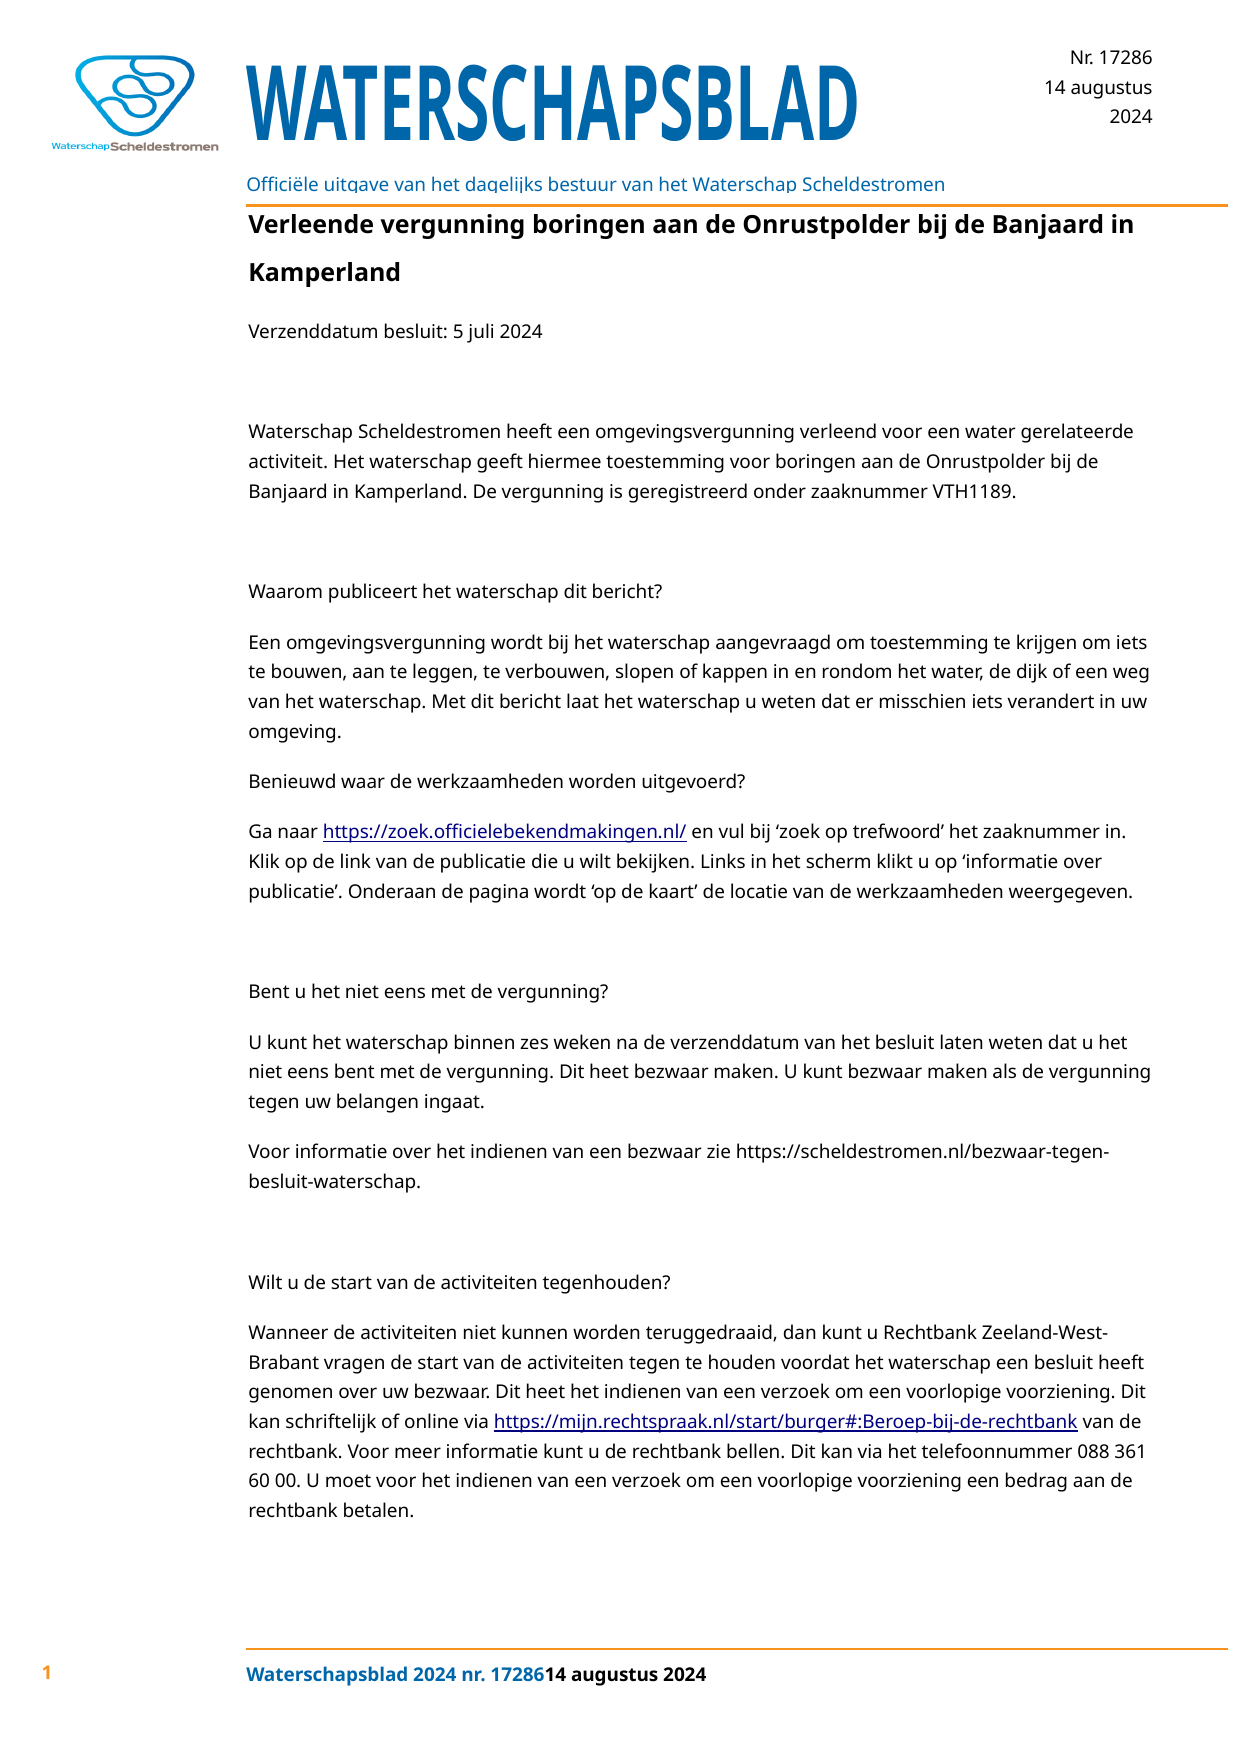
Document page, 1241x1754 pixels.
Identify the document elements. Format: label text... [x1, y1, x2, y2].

picture [41, 47, 231, 172]
text U kunt het waterschap binnen zes weken na de verzenddatum van het besluit laten weten dat u het niet eens bent met de vergunning. Dit heet bezwaar maken. U kunt bezwaar maken als de vergunning tegen uw belangen ingaat. [248, 1029, 1152, 1114]
text Verzenddatum besluit: 5 juli 2024 [248, 318, 1152, 344]
text Wilt u de start van de activiteiten tegenhouden? [248, 1269, 1152, 1295]
text Een omgevingsvergunning wordt bij het waterschap aangevraagd om toestemming te krijgen om iets te bouwen, aan te leggen, te verbouwen, slopen of kappen in en rondom het water, de dijk of een weg van het waterschap. Met dit bericht laat het waterschap u weten dat er misschien iets verandert in uw omgeving. [248, 629, 1152, 744]
text Benieuwd waar de werkzaamheden worden uitgevoerd? [248, 768, 1152, 794]
text Voor informatie over het indienen van een bezwaar zie https://scheldestromen.nl/bezwaar-tegen-besluit-waterschap. [248, 1139, 1152, 1194]
text Bent u het niet eens met de vergunning? [248, 979, 1152, 1004]
text Verleende vergunning boringen aan de Onrustpolder bij de Banjaard in Kamperland [248, 207, 1152, 288]
text Wanneer de activiteiten niet kunnen worden teruggedraaid, dan kunt u Rechtbank Zeeland-West-Brabant vragen de start van de activiteiten tegen te houden voordat het waterschap een besluit heeft genomen over uw bezwaar. Dit heet het indienen van een verzoek om een voorlopige voorziening. Dit kan schriftelijk of online via https://mijn.rechtspraak.nl/start/burger#:Beroep-bij-de-rechtbank van de rechtbank. Voor meer informatie kunt u de rechtbank bellen. Dit kan via het telefoonnummer 088 361 60 00. U moet voor het indienen van een verzoek om een voorlopige voorziening een bedrag aan de rechtbank betalen. [248, 1319, 1152, 1523]
text Waarom publiceert het waterschap dit bericht? [248, 579, 1152, 604]
text Ga naar https://zoek.officielebekendmakingen.nl/ en vul bij ‘zoek op trefwoord’ het zaaknummer in. Klik op de link van de publicatie die u wilt bekijken. Links in het scherm klikt u op ‘informatie over publicatie’. Onderaan de pagina wordt ‘op de kaart’ de locatie van de werkzaamheden weergegeven. [248, 819, 1152, 904]
text Waterschap Scheldestromen heeft een omgevingsvergunning verleend voor een water gerelateerde activiteit. Het waterschap geeft hiermee toestemming voor boringen aan de Onrustpolder bij de Banjaard in Kamperland. De vergunning is geregistreerd onder zaaknummer VTH1189. [248, 419, 1152, 504]
